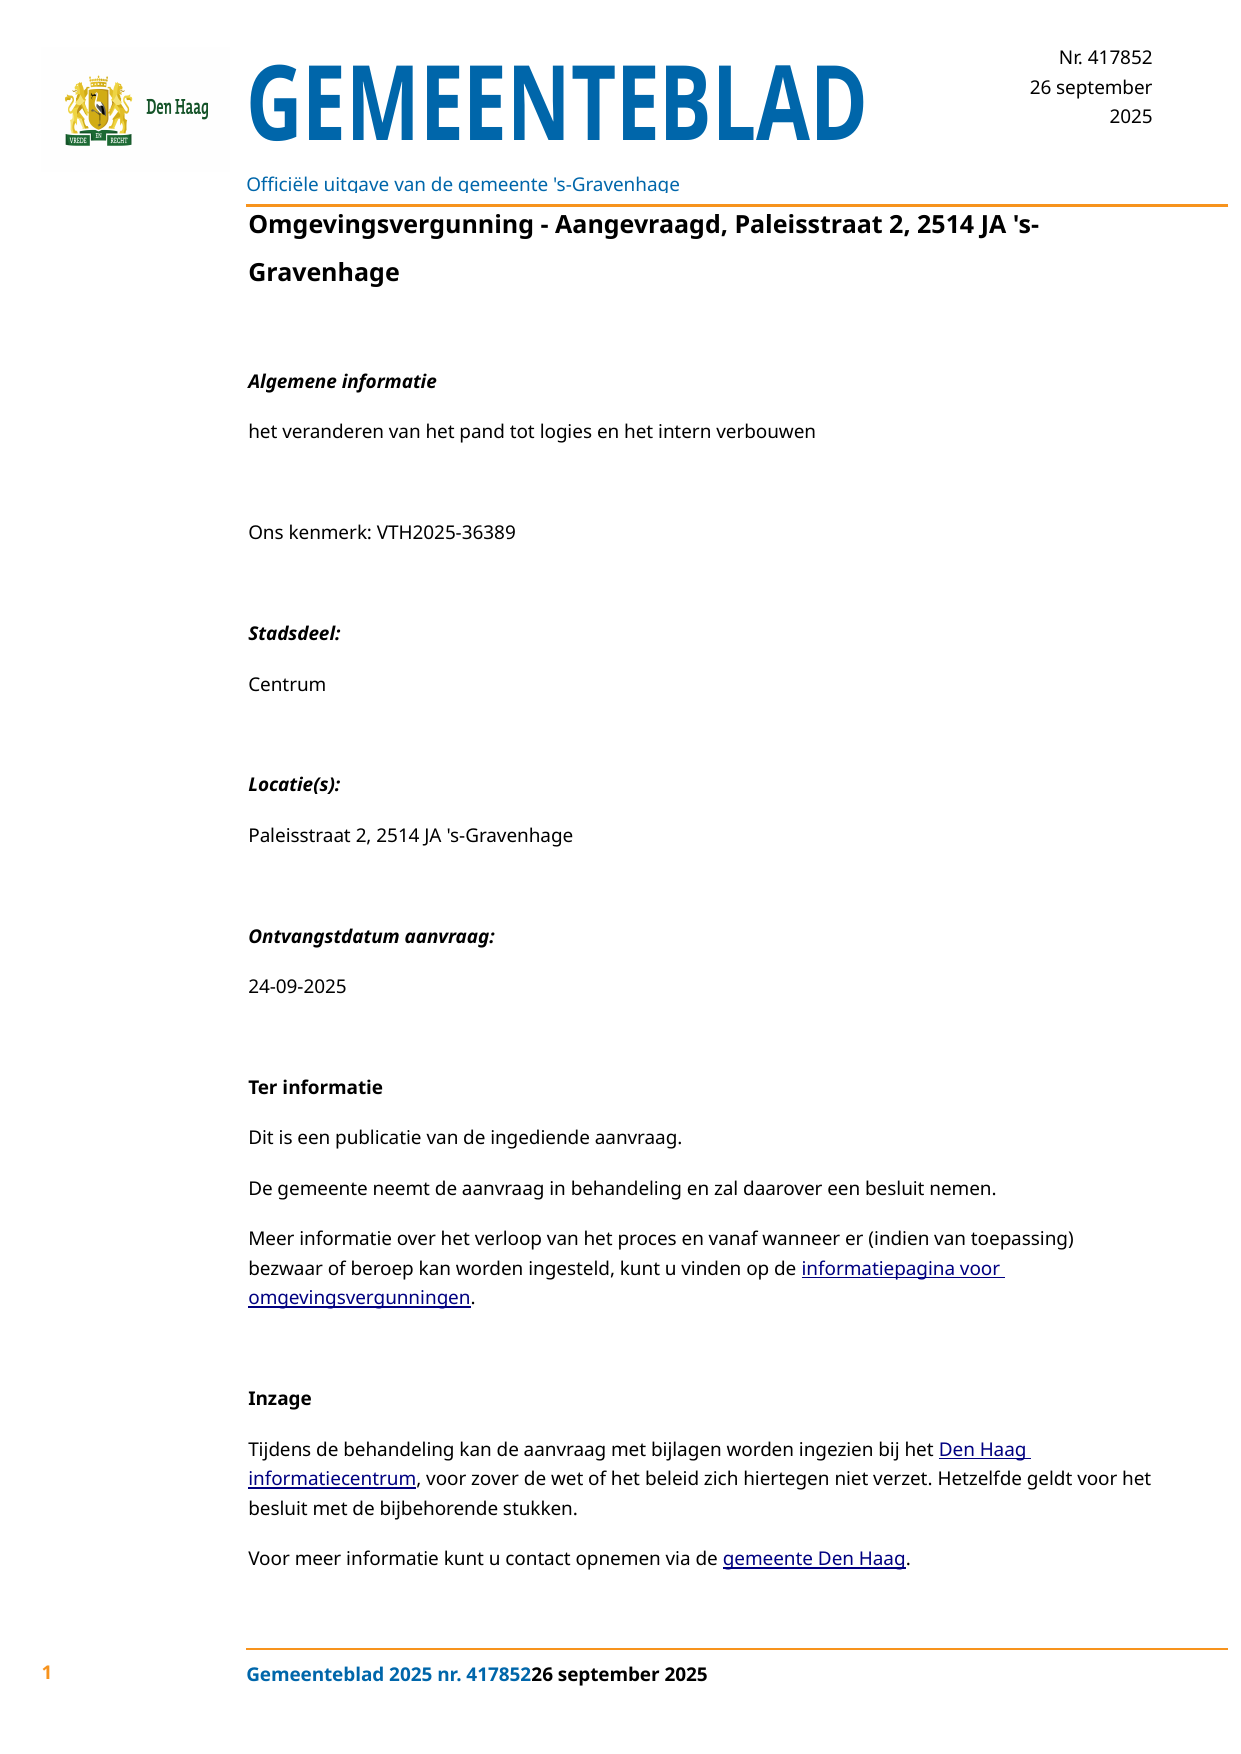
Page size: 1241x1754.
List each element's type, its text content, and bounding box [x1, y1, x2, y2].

text De gemeente neemt de aanvraag in behandeling en zal daarover een besluit nemen. [248, 1175, 1152, 1201]
text Voor meer informatie kunt u contact opnemen via de gemeente Den Haag. [248, 1545, 1152, 1571]
text Paleisstraat 2, 2514 JA 's-Gravenhage [248, 822, 1152, 848]
text het veranderen van het pand tot logies en het intern verbouwen [248, 419, 1152, 444]
text Ontvangstdatum aanvraag: [248, 923, 1152, 949]
text Meer informatie over het verloop van het proces en vanaf wanneer er (indien van toepassing) bezwaar of beroep kan worden ingesteld, kunt u vinden op de informatiepagina voor omgevingsvergunningen. [248, 1225, 1152, 1310]
text Algemene informatie [248, 368, 1152, 394]
text Dit is een publicatie van de ingediende aanvraag. [248, 1124, 1152, 1150]
text Stadsdeel: [248, 620, 1152, 646]
text 24-09-2025 [248, 973, 1152, 999]
text Ter informatie [248, 1074, 1152, 1100]
picture [41, 47, 231, 172]
text Ons kenmerk: VTH2025-36389 [248, 519, 1152, 545]
text Tijdens de behandeling kan de aanvraag met bijlagen worden ingezien bij het Den Haag informatiecentrum, voor zover de wet of het beleid zich hiertegen niet verzet. Hetzelfde geldt voor het besluit met de bijbehorende stukken. [248, 1436, 1152, 1521]
text Centrum [248, 671, 1152, 697]
text Locatie(s): [248, 772, 1152, 797]
text Inzage [248, 1385, 1152, 1411]
text Omgevingsvergunning - Aangevraagd, Paleisstraat 2, 2514 JA 's-Gravenhage [248, 207, 1152, 288]
